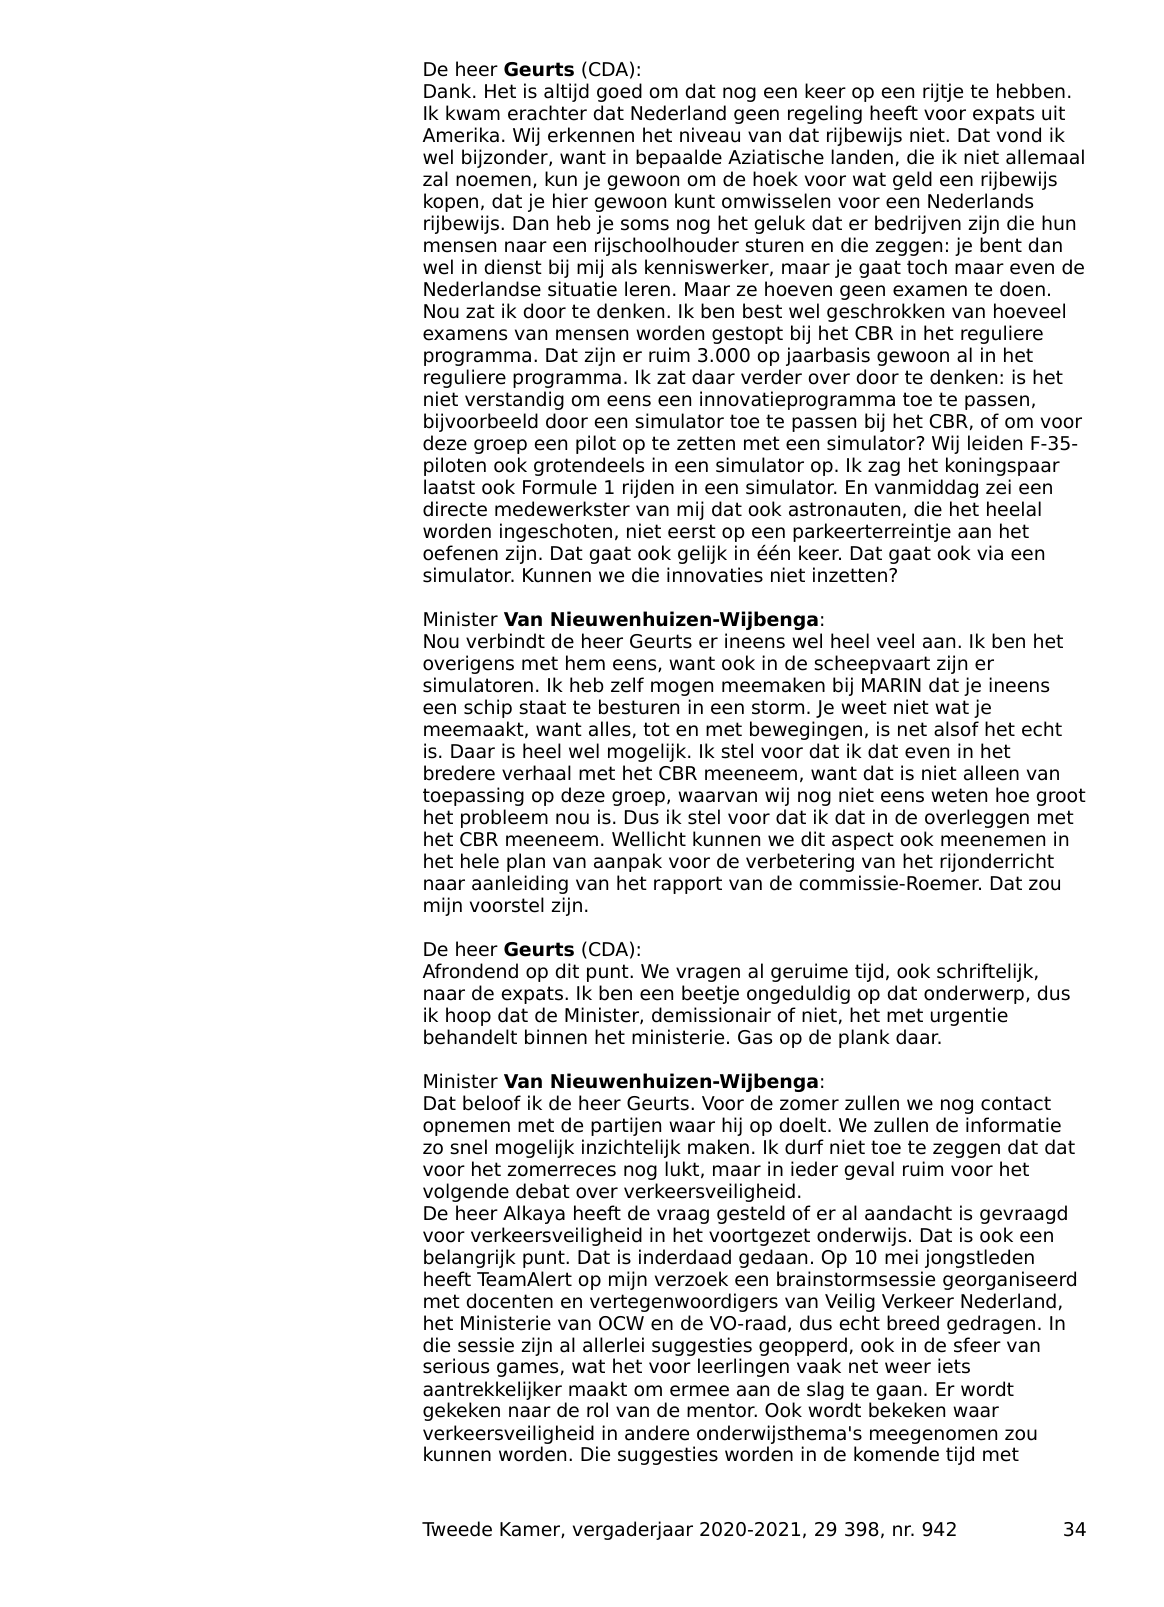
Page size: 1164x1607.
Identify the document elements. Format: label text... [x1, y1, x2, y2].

text Nou verbindt de heer Geurts er ineens wel heel veel aan. Ik ben het overigens met hem eens, want ook in de scheepvaart zijn er simulatoren. Ik heb zelf mogen meemaken bij MARIN dat je ineens een schip staat te besturen in een storm. Je weet niet wat je meemaakt, want alles, tot en met bewegingen, is net alsof het echt is. Daar is heel wel mogelijk. Ik stel voor dat ik dat even in het bredere verhaal met het CBR meeneem, want dat is niet alleen van toepassing op deze groep, waarvan wij nog niet eens weten hoe groot het probleem nou is. Dus ik stel voor dat ik dat in de overleggen met het CBR meeneem. Wellicht kunnen we dit aspect ook meenemen in het hele plan van aanpak voor de verbetering van het rijonderricht naar aanleiding van het rapport van de commissie-Roemer. Dat zou mijn voorstel zijn. [422, 631, 1087, 916]
text Minister Van Nieuwenhuizen-Wijbenga: [422, 1071, 1087, 1093]
text Minister Van Nieuwenhuizen-Wijbenga: [422, 609, 1087, 631]
text De heer Geurts (CDA): [422, 59, 1087, 81]
text Afrondend op dit punt. We vragen al geruime tijd, ook schriftelijk, naar de expats. Ik ben een beetje ongeduldig op dat onderwerp, dus ik hoop dat de Minister, demissionair of niet, het met urgentie behandelt binnen het ministerie. Gas op de plank daar. [422, 961, 1087, 1048]
text De heer Alkaya heeft de vraag gesteld of er al aandacht is gevraagd voor verkeersveiligheid in het voortgezet onderwijs. Dat is ook een belangrijk punt. Dat is inderdaad gedaan. Op 10 mei jongstleden heeft TeamAlert op mijn verzoek een brainstormsessie georganiseerd met docenten en vertegenwoordigers van Veilig Verkeer Nederland, het Ministerie van OCW en de VO-raad, dus echt breed gedragen. In die sessie zijn al allerlei suggesties geopperd, ook in de sfeer van serious games, wat het voor leerlingen vaak net weer iets aantrekkelijker maakt om ermee aan de slag te gaan. Er wordt gekeken naar de rol van de mentor. Ook wordt bekeken waar verkeersveiligheid in andere onderwijsthema's meegenomen zou kunnen worden. Die suggesties worden in de komende tijd met [422, 1203, 1087, 1466]
text De heer Geurts (CDA): [422, 939, 1087, 961]
text Dank. Het is altijd goed om dat nog een keer op een rijtje te hebben. Ik kwam erachter dat Nederland geen regeling heeft voor expats uit Amerika. Wij erkennen het niveau van dat rijbewijs niet. Dat vond ik wel bijzonder, want in bepaalde Aziatische landen, die ik niet allemaal zal noemen, kun je gewoon om de hoek voor wat geld een rijbewijs kopen, dat je hier gewoon kunt omwisselen voor een Nederlands rijbewijs. Dan heb je soms nog het geluk dat er bedrijven zijn die hun mensen naar een rijschoolhouder sturen en die zeggen: je bent dan wel in dienst bij mij als kenniswerker, maar je gaat toch maar even de Nederlandse situatie leren. Maar ze hoeven geen examen te doen. Nou zat ik door te denken. Ik ben best wel geschrokken van hoeveel examens van mensen worden gestopt bij het CBR in het reguliere programma. Dat zijn er ruim 3.000 op jaarbasis gewoon al in het reguliere programma. Ik zat daar verder over door te denken: is het niet verstandig om eens een innovatieprogramma toe te passen, bijvoorbeeld door een simulator toe te passen bij het CBR, of om voor deze groep een pilot op te zetten met een simulator? Wij leiden F-35-piloten ook grotendeels in een simulator op. Ik zag het koningspaar laatst ook Formule 1 rijden in een simulator. En vanmiddag zei een directe medewerkster van mij dat ook astronauten, die het heelal worden ingeschoten, niet eerst op een parkeerterreintje aan het oefenen zijn. Dat gaat ook gelijk in één keer. Dat gaat ook via een simulator. Kunnen we die innovaties niet inzetten? [422, 81, 1087, 587]
text Dat beloof ik de heer Geurts. Voor de zomer zullen we nog contact opnemen met de partijen waar hij op doelt. We zullen de informatie zo snel mogelijk inzichtelijk maken. Ik durf niet toe te zeggen dat dat voor het zomerreces nog lukt, maar in ieder geval ruim voor het volgende debat over verkeersveiligheid. [422, 1093, 1087, 1203]
